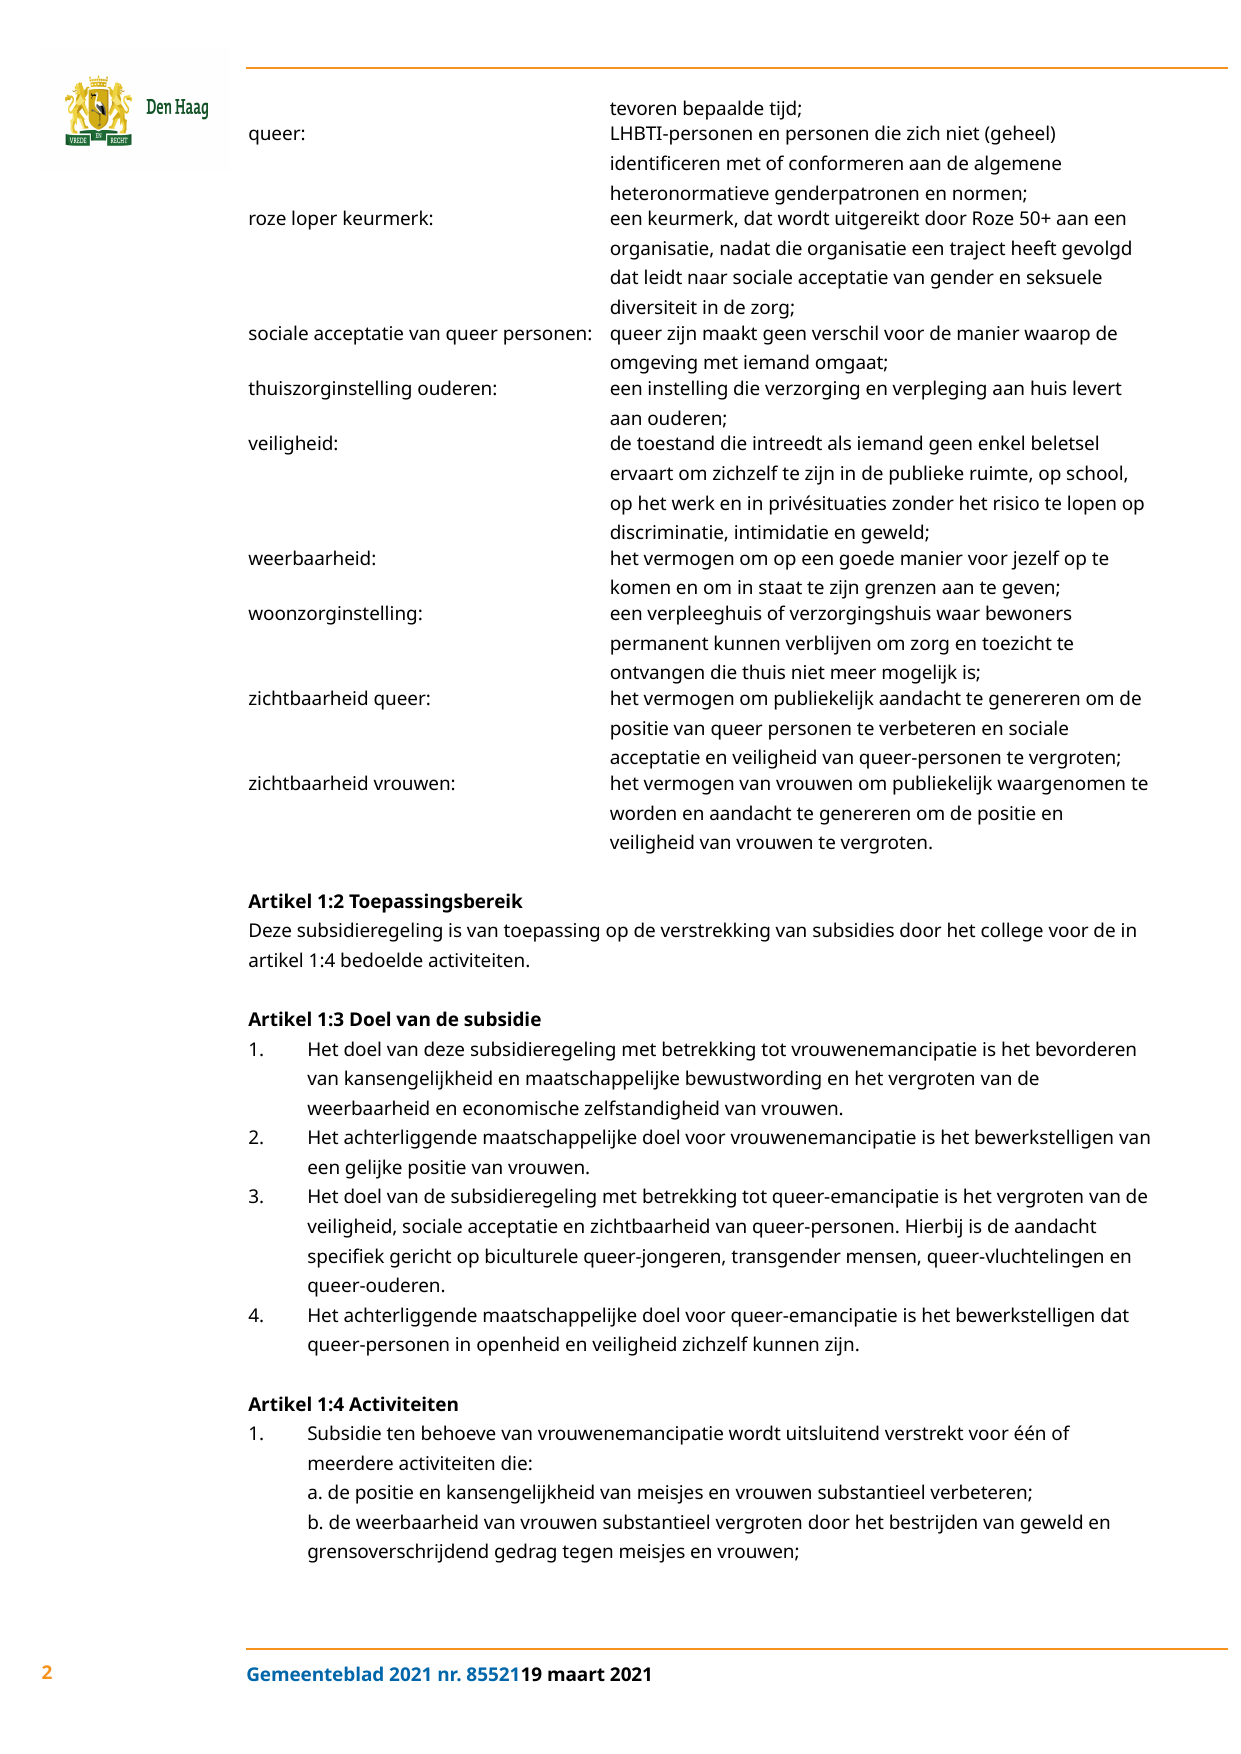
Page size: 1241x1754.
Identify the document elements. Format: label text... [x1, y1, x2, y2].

table_cell een instelling die verzorging en verpleging aan huis levert aan ouderen; [610, 375, 1152, 431]
list Subsidie ten behoeve van vrouwenemancipatie wordt uitsluitend verstrekt voor één of meerdere activiteiten die: [248, 1420, 1152, 1476]
text Artikel 1:4 Activiteiten [248, 1391, 1152, 1416]
table_cell zichtbaarheid queer: [248, 685, 609, 770]
list Het doel van de subsidieregeling met betrekking tot queer-emancipatie is het vergroten van de veiligheid, sociale acceptatie en zichtbaarheid van queer-personen. Hierbij is de aandacht specifiek gericht op biculturele queer-jongeren, transgender mensen, queer-vluchtelingen en queer-ouderen. [248, 1184, 1152, 1298]
table_cell een keurmerk, dat wordt uitgereikt door Roze 50+ aan een organisatie, nadat die organisatie een traject heeft gevolgd dat leidt naar sociale acceptatie van gender en seksuele diversiteit in de zorg; [610, 205, 1152, 320]
table_cell tevoren bepaalde tijd; [610, 95, 1152, 121]
table_cell zichtbaarheid vrouwen: [248, 770, 609, 855]
list Het achterliggende maatschappelijke doel voor vrouwenemancipatie is het bewerkstelligen van een gelijke positie van vrouwen. [248, 1124, 1152, 1180]
table_cell queer: [248, 121, 609, 205]
list Het achterliggende maatschappelijke doel voor queer-emancipatie is het bewerkstelligen dat queer-personen in openheid en veiligheid zichzelf kunnen zijn. [248, 1302, 1152, 1357]
table_cell het vermogen om publiekelijk aandacht te genereren om de positie van queer personen te verbeteren en sociale acceptatie en veiligheid van queer-personen te vergroten; [610, 685, 1152, 770]
picture [41, 47, 231, 172]
table_cell sociale acceptatie van queer personen: [248, 320, 609, 375]
table_cell het vermogen van vrouwen om publiekelijk waargenomen te worden en aandacht te genereren om de positie en veiligheid van vrouwen te vergroten. [610, 770, 1152, 855]
text Artikel 1:2 Toepassingsbereik [248, 888, 1152, 913]
table_cell weerbaarheid: [248, 545, 609, 600]
table_cell de toestand die intreedt als iemand geen enkel beletsel ervaart om zichzelf te zijn in de publieke ruimte, op school, op het werk en in privésituaties zonder het risico te lopen op discriminatie, intimidatie en geweld; [610, 431, 1152, 545]
list Het doel van deze subsidieregeling met betrekking tot vrouwenemancipatie is het bevorderen van kansengelijkheid en maatschappelijke bewustwording en het vergroten van de weerbaarheid en economische zelfstandigheid van vrouwen. [248, 1036, 1152, 1121]
table_cell queer zijn maakt geen verschil voor de manier waarop de omgeving met iemand omgaat; [610, 320, 1152, 375]
table_cell veiligheid: [248, 431, 609, 545]
text Deze subsidieregeling is van toepassing op de verstrekking van subsidies door het college voor de in artikel 1:4 bedoelde activiteiten. [248, 917, 1152, 973]
table_cell woonzorginstelling: [248, 600, 609, 685]
text Artikel 1:3 Doel van de subsidie [248, 1006, 1152, 1032]
table_cell [248, 95, 609, 121]
table_cell het vermogen om op een goede manier voor jezelf op te komen en om in staat te zijn grenzen aan te geven; [610, 545, 1152, 600]
table_cell LHBTI-personen en personen die zich niet (geheel) identificeren met of conformeren aan de algemene heteronormatieve genderpatronen en normen; [610, 121, 1152, 205]
table_cell thuiszorginstelling ouderen: [248, 375, 609, 431]
table_cell roze loper keurmerk: [248, 205, 609, 320]
list a. de positie en kansengelijkheid van meisjes en vrouwen substantieel verbeteren; [248, 1479, 1152, 1505]
table_cell een verpleeghuis of verzorgingshuis waar bewoners permanent kunnen verblijven om zorg en toezicht te ontvangen die thuis niet meer mogelijk is; [610, 600, 1152, 685]
list b. de weerbaarheid van vrouwen substantieel vergroten door het bestrijden van geweld en grensoverschrijdend gedrag tegen meisjes en vrouwen; [248, 1509, 1152, 1564]
